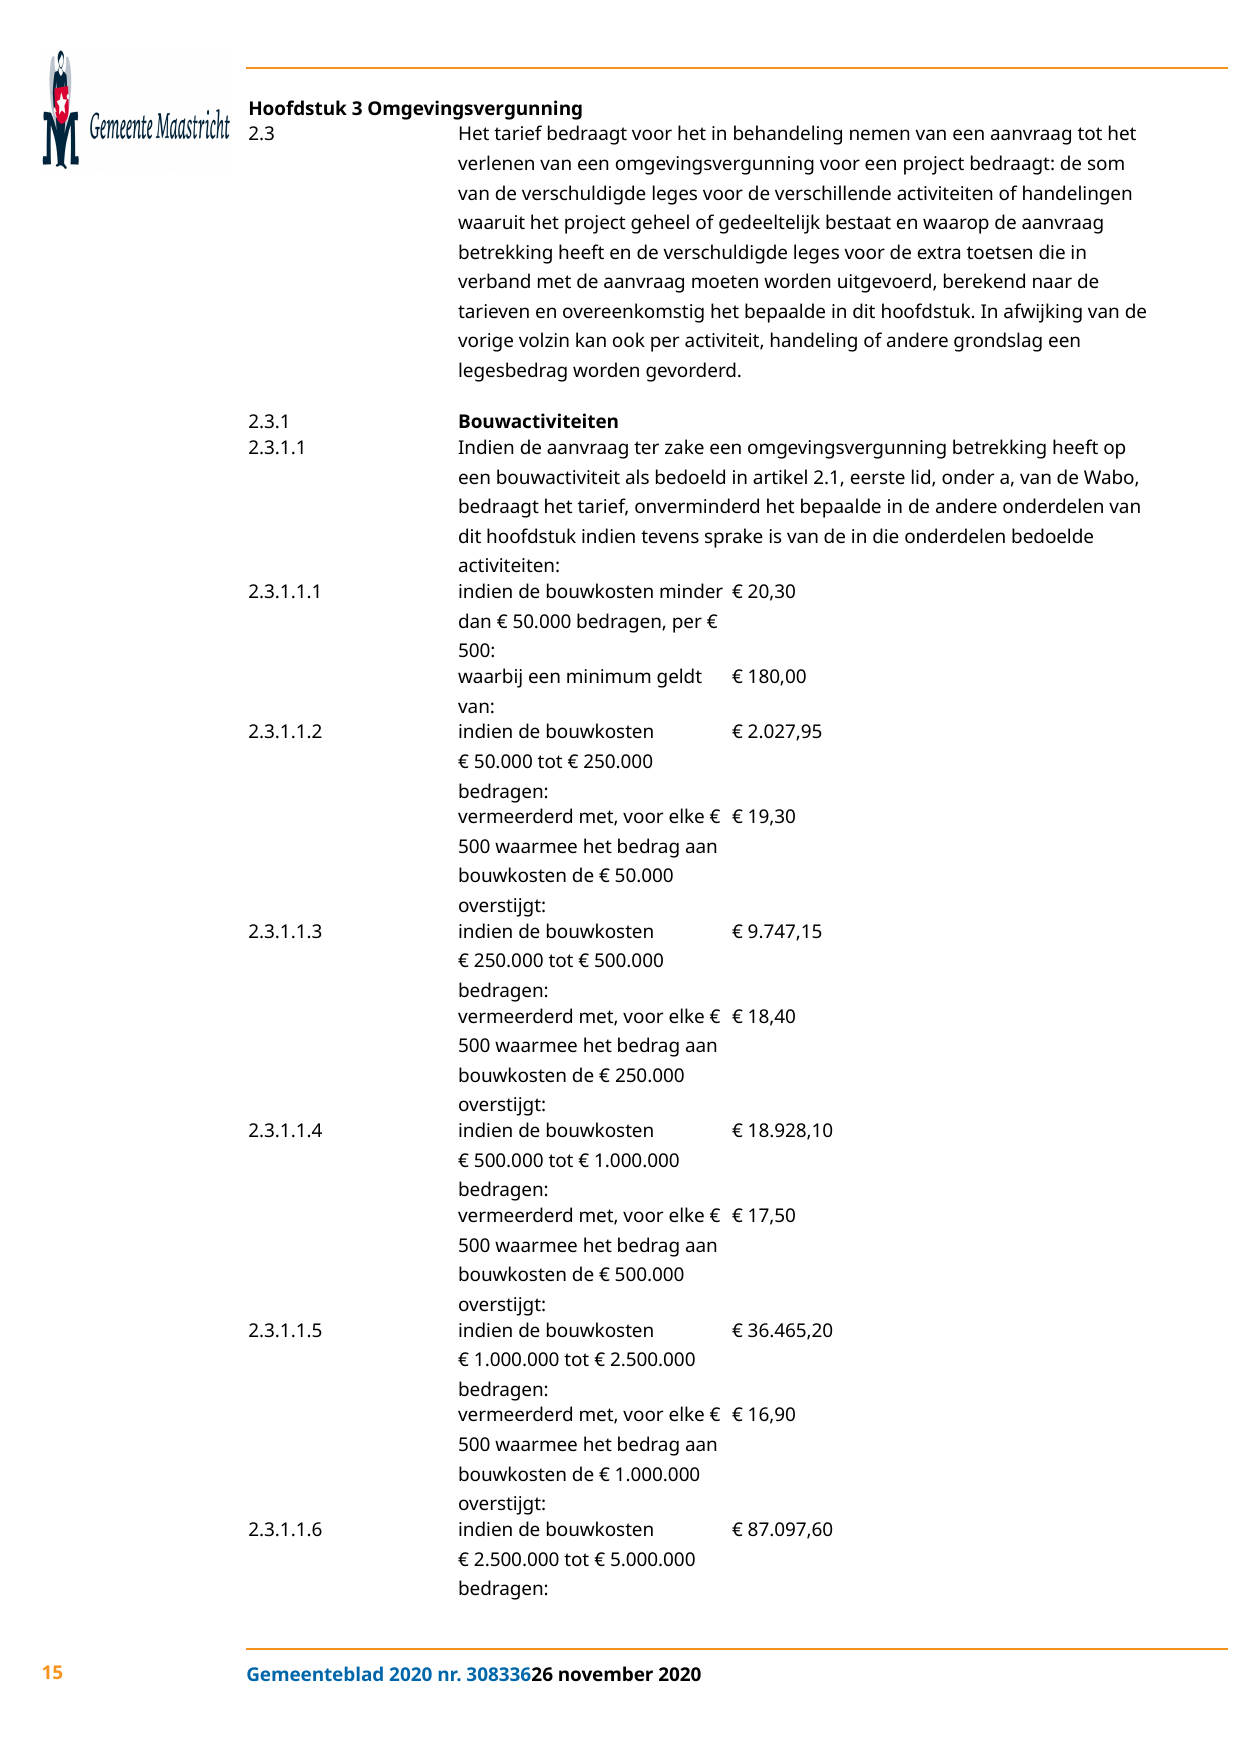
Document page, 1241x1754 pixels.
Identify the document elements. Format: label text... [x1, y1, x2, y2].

table_cell [837, 383, 942, 409]
table_cell [248, 1202, 458, 1317]
table_cell indien de bouwkosten € 2.500.000 tot € 5.000.000 bedragen: [458, 1516, 732, 1601]
table_cell € 2.027,95 [732, 719, 1047, 803]
table_cell 2.3.1.1 [248, 434, 458, 578]
table_cell [1047, 1317, 1152, 1402]
table_cell Bouwactiviteiten [458, 409, 942, 434]
table_cell 2.3.1.1.1 [248, 579, 458, 663]
table_cell [942, 409, 1152, 434]
table_cell Het tarief bedraagt voor het in behandeling nemen van een aanvraag tot het verlenen van een omgevingsvergunning voor een project bedraagt: de som van de verschuldigde leges voor de verschillende activiteiten of handelingen waaruit het project geheel of gedeeltelijk bestaat en waarop de aanvraag betrekking heeft en de verschuldigde leges voor de extra toetsen die in verband met de aanvraag moeten worden uitgevoerd, berekend naar de tarieven en overeenkomstig het bepaalde in dit hoofdstuk. In afwijking van de vorige volzin kan ook per activiteit, handeling of andere grondslag een legesbedrag worden gevorderd. [458, 121, 1152, 383]
table_cell 2.3.1.1.4 [248, 1118, 458, 1202]
table_cell € 180,00 [732, 663, 1047, 719]
table_cell € 20,30 [732, 579, 1047, 663]
picture [41, 47, 231, 172]
table_cell [1047, 918, 1152, 1003]
table_cell € 36.465,20 [732, 1317, 1047, 1402]
table_cell € 87.097,60 [732, 1516, 1047, 1601]
table_cell 2.3.1.1.6 [248, 1516, 458, 1601]
table_cell indien de bouwkosten € 50.000 tot € 250.000 bedragen: [458, 719, 732, 803]
table_cell [458, 383, 837, 409]
table_cell waarbij een minimum geldt van: [458, 663, 732, 719]
table_cell € 9.747,15 [732, 918, 1047, 1003]
table_cell Indien de aanvraag ter zake een omgevingsvergunning betrekking heeft op een bouwactiviteit als bedoeld in artikel 2.1, eerste lid, onder a, van de Wabo, bedraagt het tarief, onverminderd het bepaalde in de andere onderdelen van dit hoofdstuk indien tevens sprake is van de in die onderdelen bedoelde activiteiten: [458, 434, 1152, 578]
table_cell € 16,90 [732, 1402, 1047, 1516]
table_cell [248, 804, 458, 918]
table_cell vermeerderd met, voor elke € 500 waarmee het bedrag aan bouwkosten de € 250.000 overstijgt: [458, 1003, 732, 1117]
table_cell indien de bouwkosten € 250.000 tot € 500.000 bedragen: [458, 918, 732, 1003]
table_cell [1047, 1402, 1152, 1516]
table_cell 2.3.1 [248, 409, 458, 434]
table_cell [248, 1003, 458, 1117]
table_cell [837, 95, 942, 121]
table_cell [248, 383, 458, 409]
table_cell indien de bouwkosten minder dan € 50.000 bedragen, per € 500: [458, 579, 732, 663]
table_cell vermeerderd met, voor elke € 500 waarmee het bedrag aan bouwkosten de € 1.000.000 overstijgt: [458, 1402, 732, 1516]
table_cell [1047, 1118, 1152, 1202]
table_cell [248, 1402, 458, 1516]
table_cell [1047, 719, 1152, 803]
table_cell [1047, 1202, 1152, 1317]
table_cell € 18.928,10 [732, 1118, 1047, 1202]
table_cell 2.3.1.1.5 [248, 1317, 458, 1402]
table_cell vermeerderd met, voor elke € 500 waarmee het bedrag aan bouwkosten de € 500.000 overstijgt: [458, 1202, 732, 1317]
table_cell [1047, 663, 1152, 719]
table_cell € 19,30 [732, 804, 1047, 918]
table_cell [248, 663, 458, 719]
table_cell vermeerderd met, voor elke € 500 waarmee het bedrag aan bouwkosten de € 50.000 overstijgt: [458, 804, 732, 918]
table_cell 2.3 [248, 121, 458, 383]
table_cell [942, 383, 1152, 409]
table_cell indien de bouwkosten € 500.000 tot € 1.000.000 bedragen: [458, 1118, 732, 1202]
table_cell [1047, 804, 1152, 918]
table_cell [942, 95, 1152, 121]
table_cell € 17,50 [732, 1202, 1047, 1317]
table_cell 2.3.1.1.2 [248, 719, 458, 803]
table_cell 2.3.1.1.3 [248, 918, 458, 1003]
table_cell [1047, 1516, 1152, 1601]
table_cell Hoofdstuk 3 Omgevingsvergunning [248, 95, 837, 121]
table_cell indien de bouwkosten € 1.000.000 tot € 2.500.000 bedragen: [458, 1317, 732, 1402]
table_cell [1047, 1003, 1152, 1117]
table_cell [1047, 579, 1152, 663]
table_cell € 18,40 [732, 1003, 1047, 1117]
